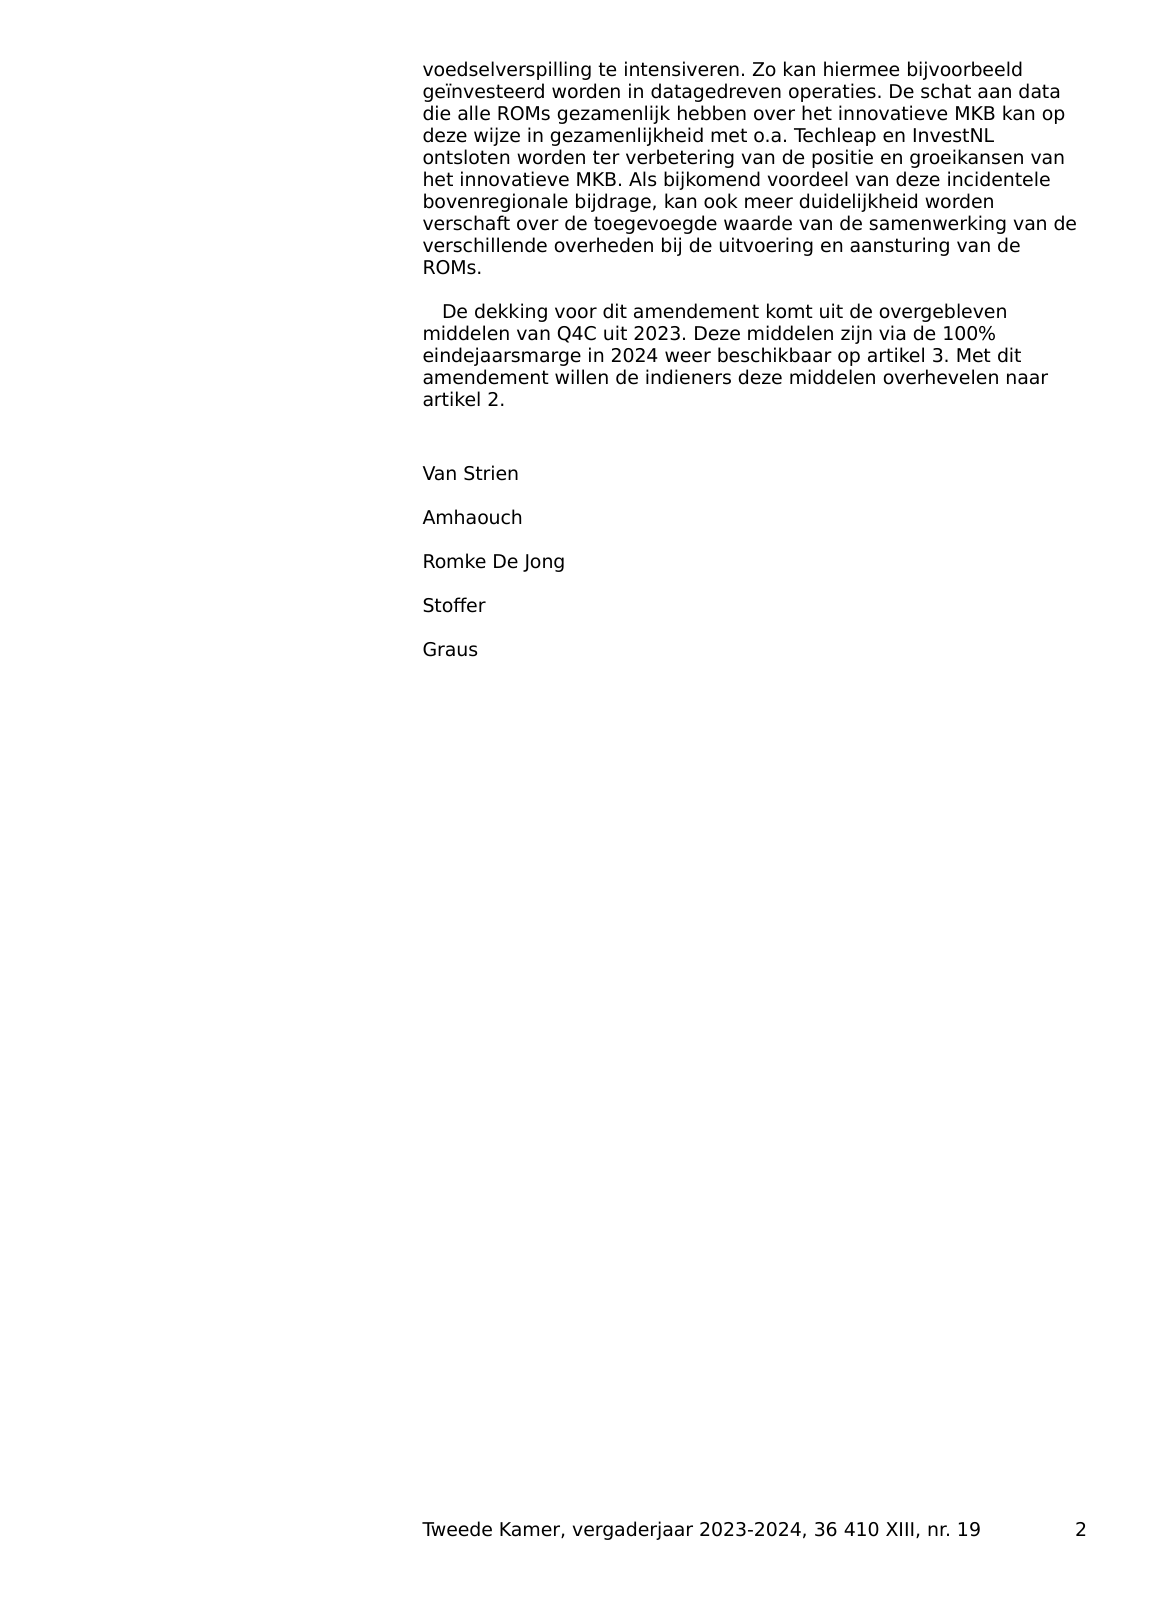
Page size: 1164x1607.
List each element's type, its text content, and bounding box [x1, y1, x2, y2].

text Van Strien Amhaouch Romke De Jong Stoffer Graus [422, 441, 1087, 661]
text voedselverspilling te intensiveren. Zo kan hiermee bijvoorbeeld geïnvesteerd worden in datagedreven operaties. De schat aan data die alle ROMs gezamenlijk hebben over het innovatieve MKB kan op deze wijze in gezamenlijkheid met o.a. Techleap en InvestNL ontsloten worden ter verbetering van de positie en groeikansen van het innovatieve MKB. Als bijkomend voordeel van deze incidentele bovenregionale bijdrage, kan ook meer duidelijkheid worden verschaft over de toegevoegde waarde van de samenwerking van de verschillende overheden bij de uitvoering en aansturing van de ROMs. [422, 59, 1087, 279]
text De dekking voor dit amendement komt uit de overgebleven middelen van Q4C uit 2023. Deze middelen zijn via de 100% eindejaarsmarge in 2024 weer beschikbaar op artikel 3. Met dit amendement willen de indieners deze middelen overhevelen naar artikel 2. [422, 301, 1087, 411]
